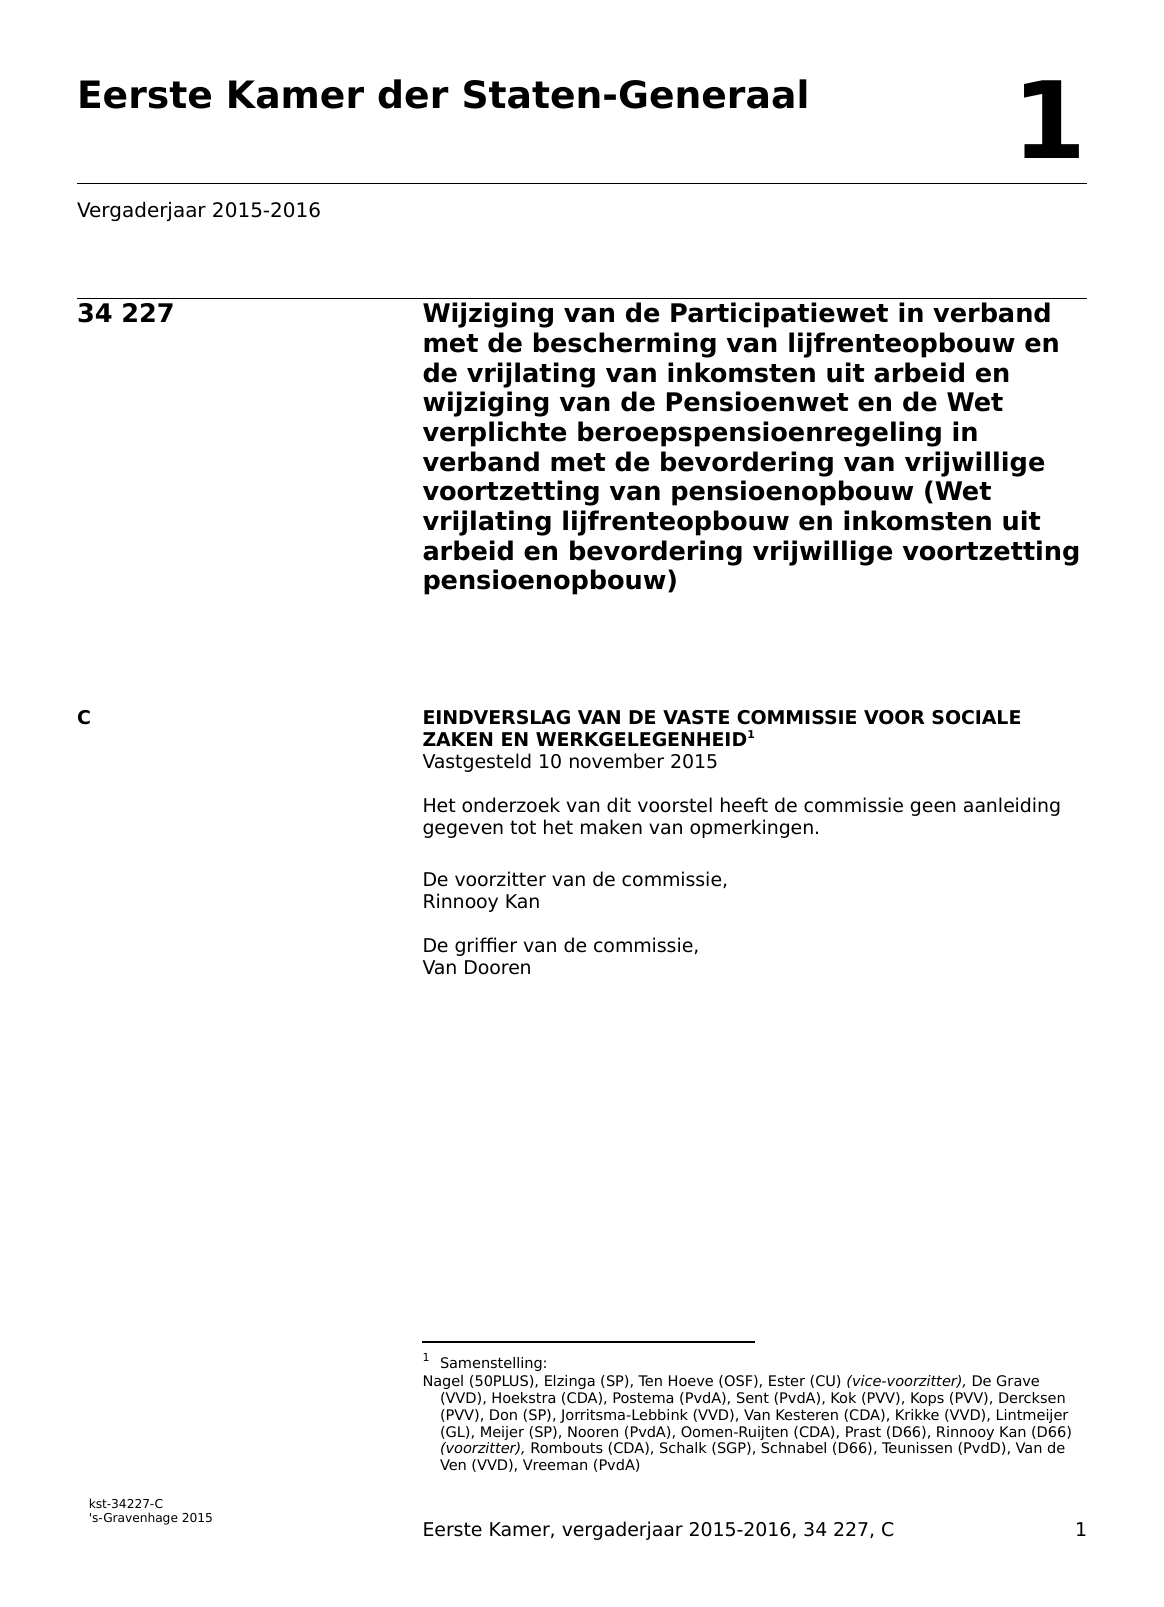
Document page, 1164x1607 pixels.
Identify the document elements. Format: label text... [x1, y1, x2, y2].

text Samenstelling: [422, 1351, 1087, 1373]
text 's-Gravenhage 2015 [88, 1511, 323, 1525]
subtitle C EINDVERSLAG VAN DE VASTE COMMISSIE VOOR SOCIALE ZAKEN EN WERKGELEGENHEID [77, 707, 1087, 751]
table_header 1 [886, 59, 1087, 183]
text Nagel (50PLUS), Elzinga (SP), Ten Hoeve (OSF), Ester (CU) (vice-voorzitter), De Grave (VVD), Hoekstra (CDA), Postema (PvdA), Sent (PvdA), Kok (PVV), Kops (PVV), Dercksen (PVV), Don (SP), Jorritsma-Lebbink (VVD), Van Kesteren (CDA), Krikke (VVD), Lintmeijer (GL), Meijer (SP), Nooren (PvdA), Oomen-Ruijten (CDA), Prast (D66), Rinnooy Kan (D66) (voorzitter), Rombouts (CDA), Schalk (SGP), Schnabel (D66), Teunissen (PvdD), Van de Ven (VVD), Vreeman (PvdA) [422, 1373, 1087, 1474]
table_cell Vergaderjaar 2015-2016 [77, 184, 1087, 298]
text Vastgesteld 10 november 2015 [422, 751, 1087, 773]
text De griffier van de commissie, Van Dooren [422, 935, 1087, 979]
text De voorzitter van de commissie, Rinnooy Kan [422, 869, 1087, 913]
text kst-34227-C [88, 1497, 323, 1511]
table_header Eerste Kamer der Staten-Generaal [77, 59, 886, 183]
subtitle 34 227 Wijziging van de Participatiewet in verband met de bescherming van lijfrenteopbouw en de vrijlating van inkomsten uit arbeid en wijziging van de Pensioenwet en de Wet verplichte beroepspensioenregeling in verband met de bevordering van vrijwillige voortzetting van pensioenopbouw (Wet vrijlating lijfrenteopbouw en inkomsten uit arbeid en bevordering vrijwillige voortzetting pensioenopbouw) [77, 299, 1087, 596]
text Het onderzoek van dit voorstel heeft de commissie geen aanleiding gegeven tot het maken van opmerkingen. [422, 795, 1087, 839]
